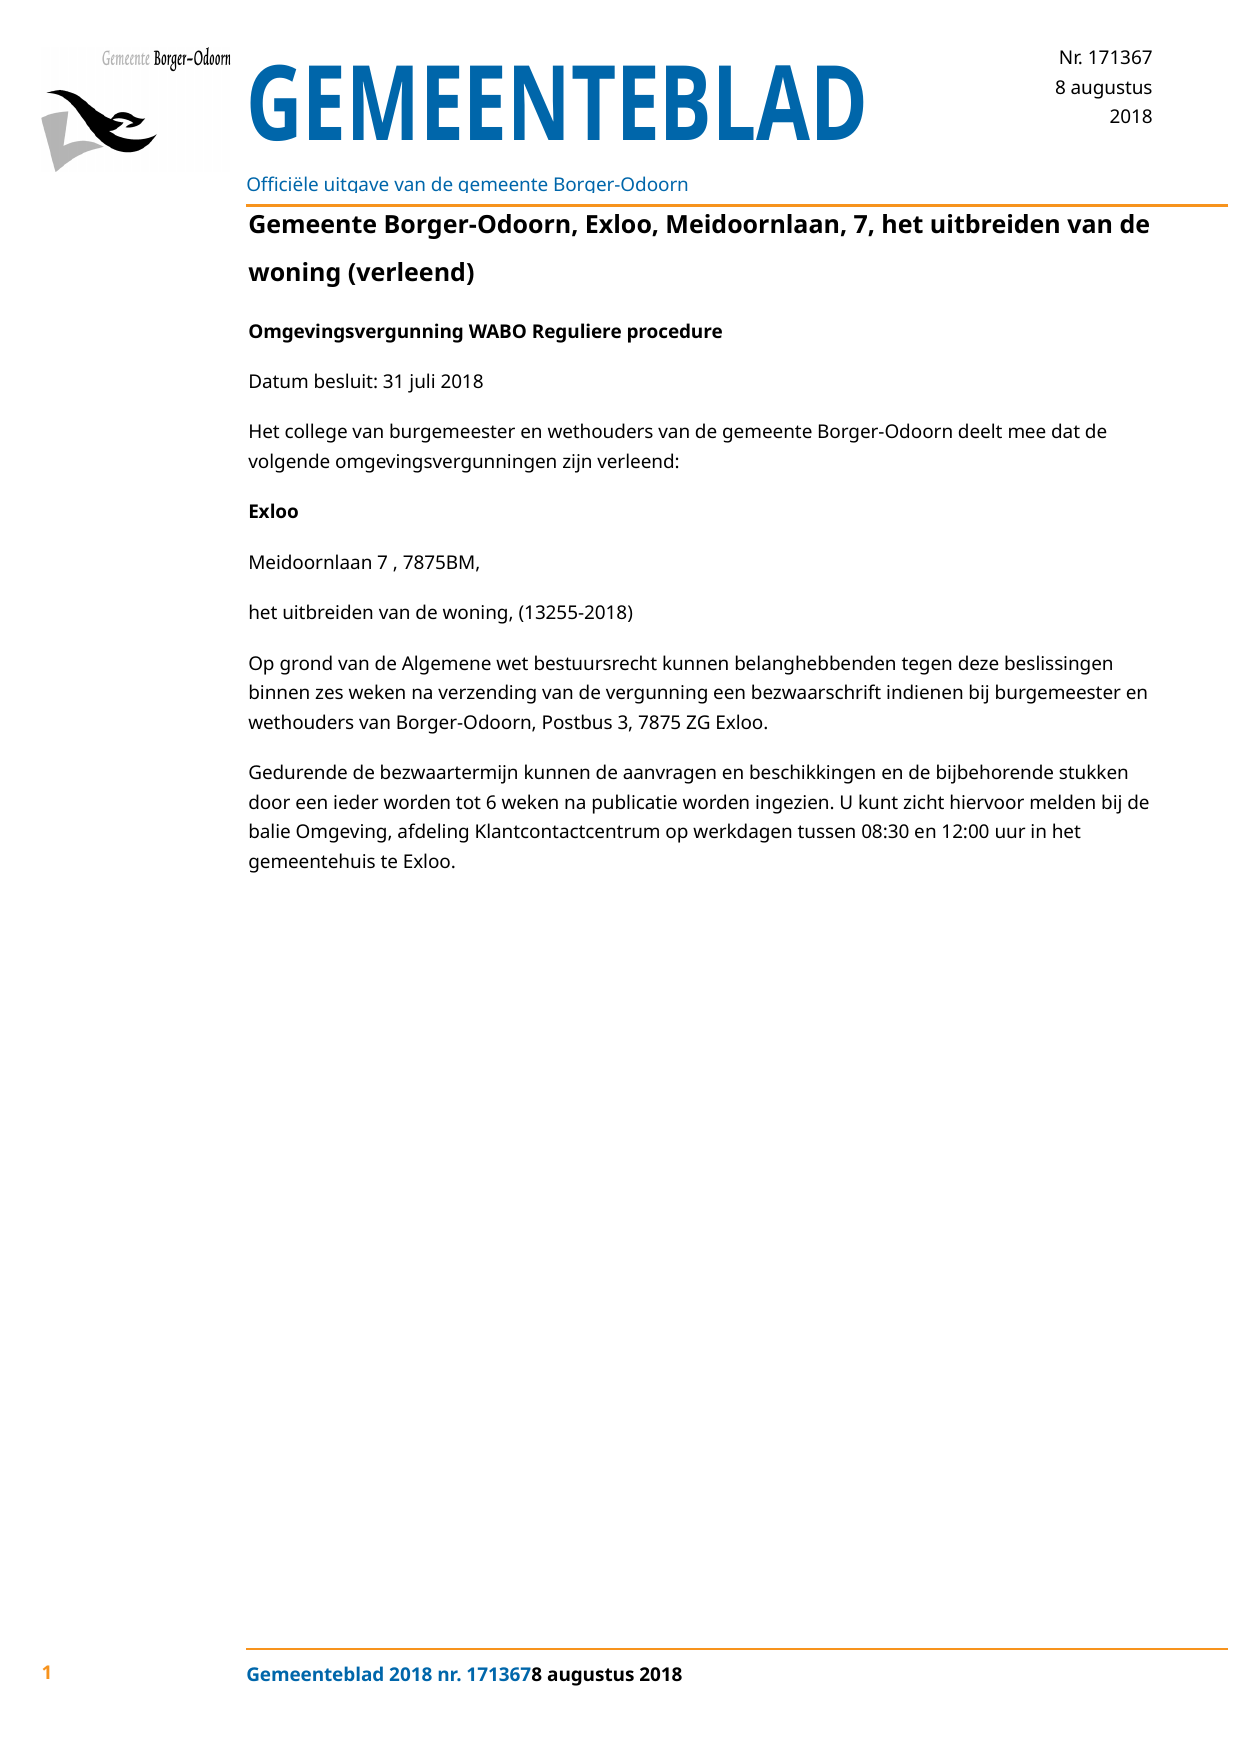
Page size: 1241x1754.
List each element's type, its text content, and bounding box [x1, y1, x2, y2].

text Het college van burgemeester en wethouders van de gemeente Borger-Odoorn deelt mee dat de volgende omgevingsvergunningen zijn verleend: [248, 419, 1152, 474]
picture [41, 47, 231, 172]
text Exloo [248, 499, 1152, 524]
text Datum besluit: 31 juli 2018 [248, 368, 1152, 394]
text Op grond van de Algemene wet bestuursrecht kunnen belanghebbenden tegen deze beslissingen binnen zes weken na verzending van de vergunning een bezwaarschrift indienen bij burgemeester en wethouders van Borger-Odoorn, Postbus 3, 7875 ZG Exloo. [248, 650, 1152, 735]
text Omgevingsvergunning WABO Reguliere procedure [248, 318, 1152, 344]
text Gemeente Borger-Odoorn, Exloo, Meidoornlaan, 7, het uitbreiden van de woning (verleend) [248, 207, 1152, 288]
text het uitbreiden van de woning, (13255-2018) [248, 599, 1152, 625]
text Meidoornlaan 7 , 7875BM, [248, 549, 1152, 575]
text Gedurende de bezwaartermijn kunnen de aanvragen en beschikkingen en de bijbehorende stukken door een ieder worden tot 6 weken na publicatie worden ingezien. U kunt zicht hiervoor melden bij de balie Omgeving, afdeling Klantcontactcentrum op werkdagen tussen 08:30 en 12:00 uur in het gemeentehuis te Exloo. [248, 759, 1152, 874]
